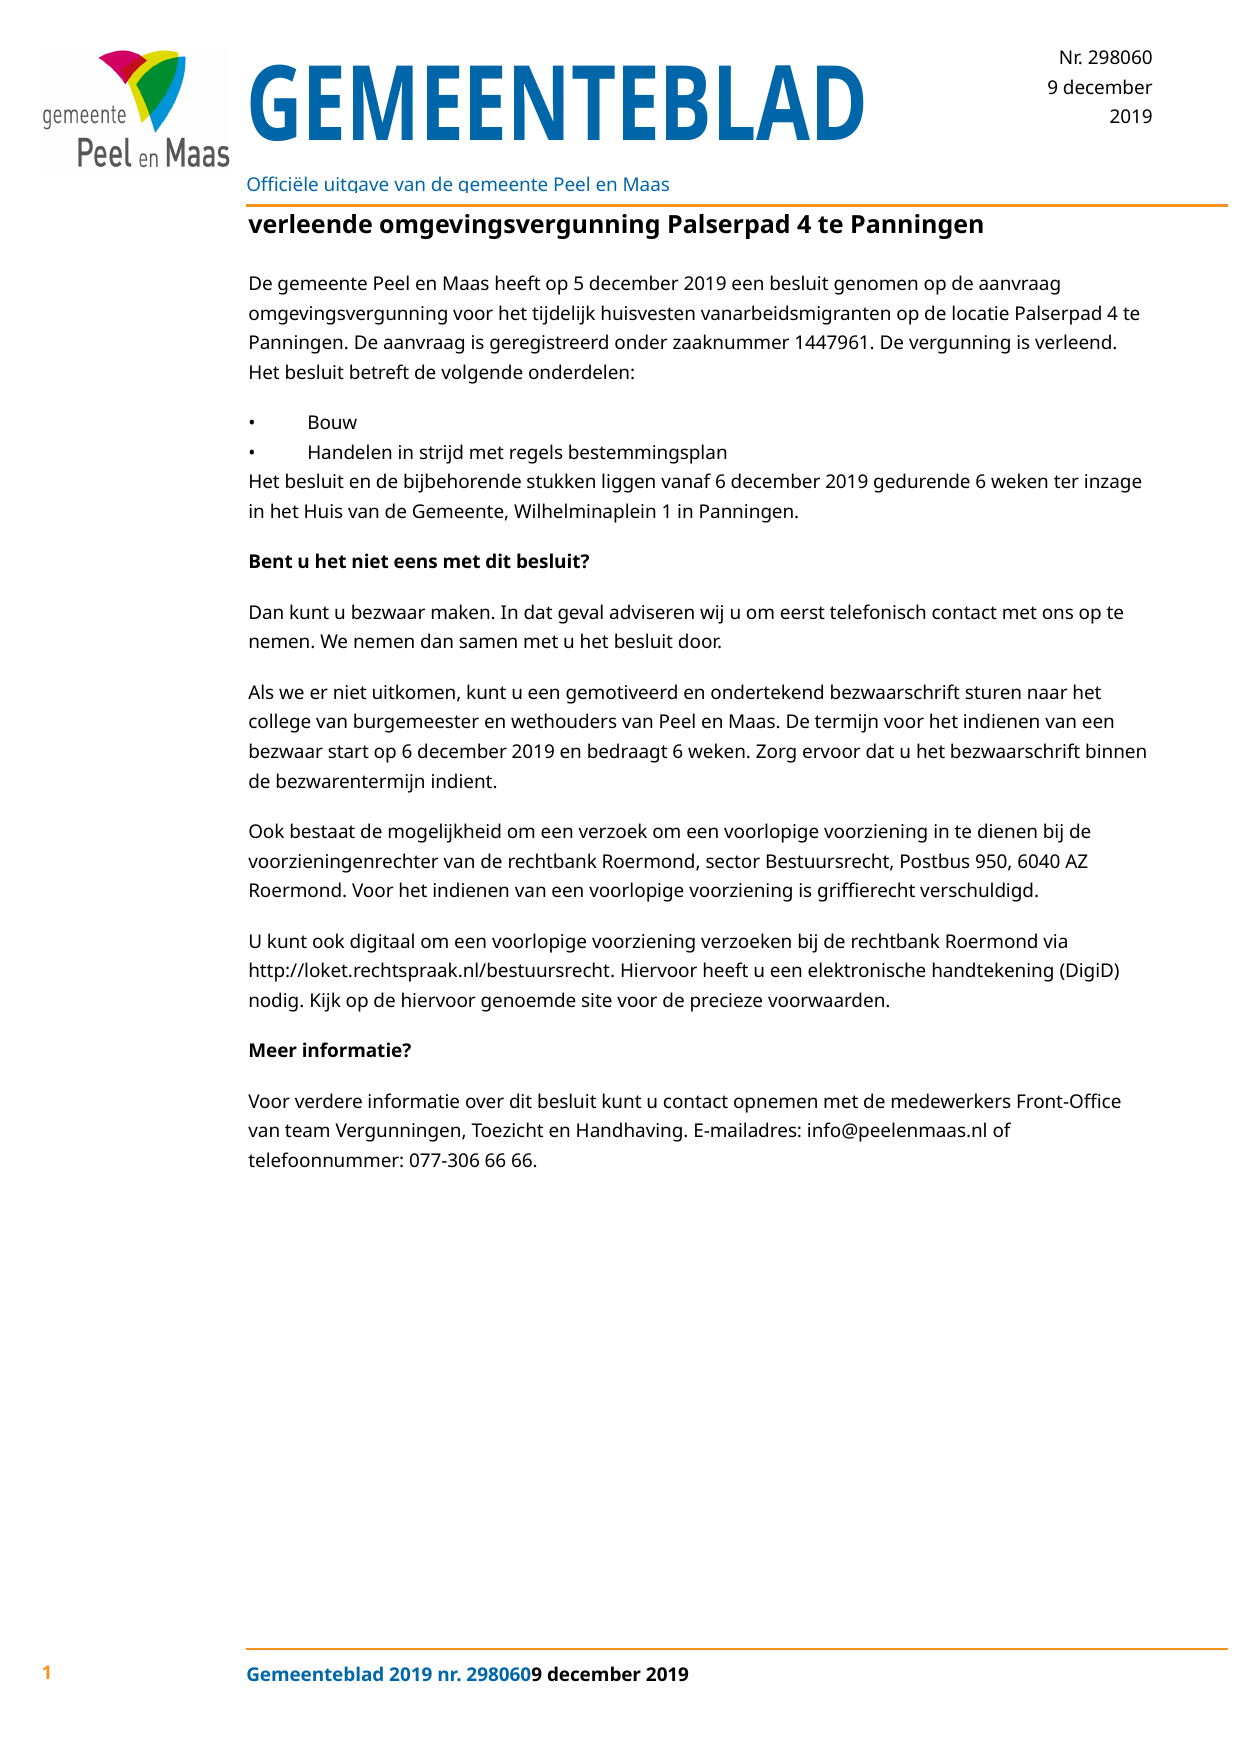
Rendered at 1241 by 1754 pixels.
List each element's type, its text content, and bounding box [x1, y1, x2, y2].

list Handelen in strijd met regels bestemmingsplan [248, 439, 1152, 465]
list Bouw [248, 409, 1152, 435]
text Het besluit en de bijbehorende stukken liggen vanaf 6 december 2019 gedurende 6 weken ter inzage in het Huis van de Gemeente, Wilhelminaplein 1 in Panningen. [248, 469, 1152, 524]
picture [41, 47, 231, 172]
text Ook bestaat de mogelijkheid om een verzoek om een voorlopige voorziening in te dienen bij de voorzieningenrechter van de rechtbank Roermond, sector Bestuursrecht, Postbus 950, 6040 AZ Roermond. Voor het indienen van een voorlopige voorziening is griffierecht verschuldigd. [248, 818, 1152, 903]
text U kunt ook digitaal om een voorlopige voorziening verzoeken bij de rechtbank Roermond via http://loket.rechtspraak.nl/bestuursrecht. Hiervoor heeft u een elektronische handtekening (DigiD) nodig. Kijk op de hiervoor genoemde site voor de precieze voorwaarden. [248, 928, 1152, 1013]
text Bent u het niet eens met dit besluit? [248, 549, 1152, 574]
text Dan kunt u bezwaar maken. In dat geval adviseren wij u om eerst telefonisch contact met ons op te nemen. We nemen dan samen met u het besluit door. [248, 599, 1152, 654]
text Voor verdere informatie over dit besluit kunt u contact opnemen met de medewerkers Front-Office van team Vergunningen, Toezicht en Handhaving. E-mailadres: info@peelenmaas.nl of telefoonnummer: 077-306 66 66. [248, 1088, 1152, 1173]
text De gemeente Peel en Maas heeft op 5 december 2019 een besluit genomen op de aanvraag omgevingsvergunning voor het tijdelijk huisvesten vanarbeidsmigranten op de locatie Palserpad 4 te Panningen. De aanvraag is geregistreerd onder zaaknummer 1447961. De vergunning is verleend. Het besluit betreft de volgende onderdelen: [248, 270, 1152, 385]
text Meer informatie? [248, 1037, 1152, 1063]
text Als we er niet uitkomen, kunt u een gemotiveerd en ondertekend bezwaarschrift sturen naar het college van burgemeester en wethouders van Peel en Maas. De termijn voor het indienen van een bezwaar start op 6 december 2019 en bedraagt 6 weken. Zorg ervoor dat u het bezwaarschrift binnen de bezwarentermijn indient. [248, 679, 1152, 793]
text verleende omgevingsvergunning Palserpad 4 te Panningen [248, 207, 1152, 241]
